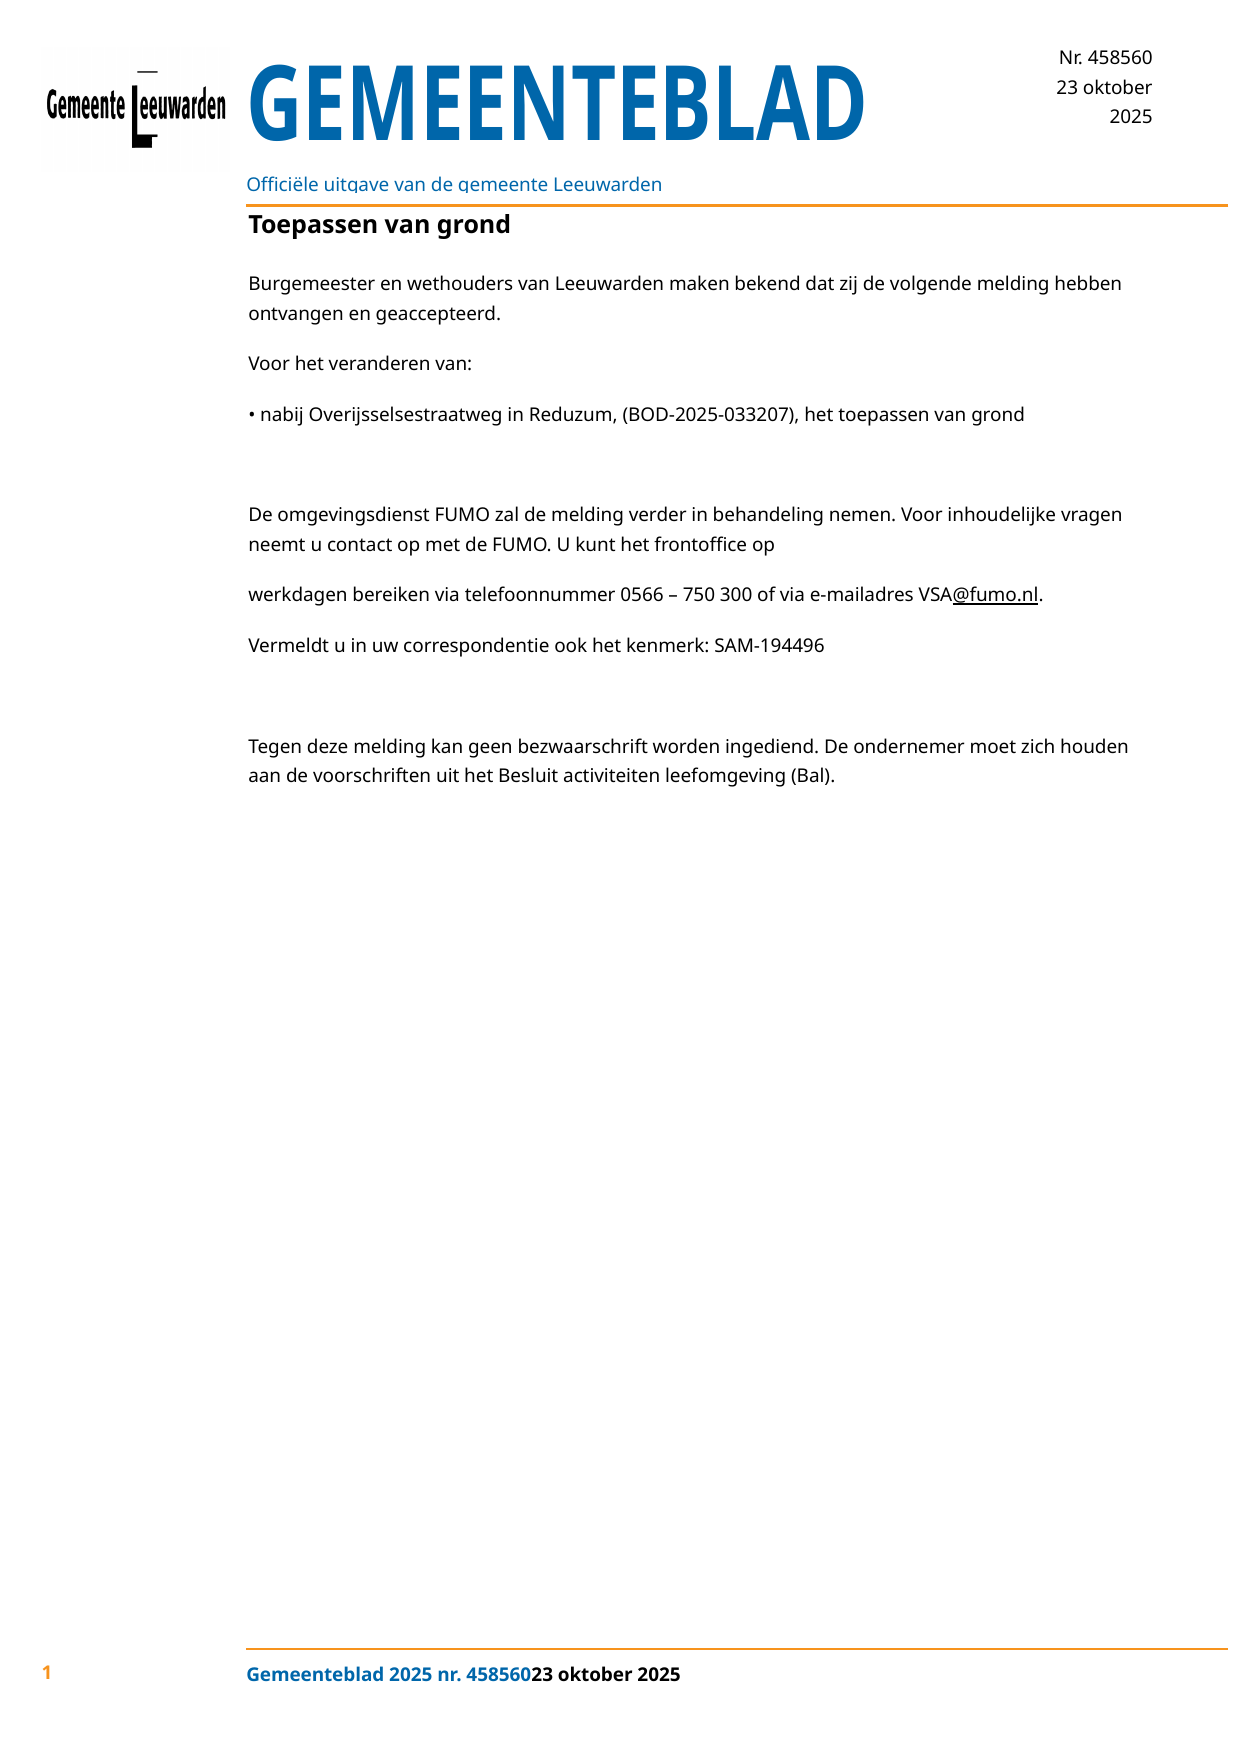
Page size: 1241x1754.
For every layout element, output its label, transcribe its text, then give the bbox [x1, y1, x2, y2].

text Toepassen van grond [248, 207, 1152, 241]
picture [41, 47, 231, 172]
text Tegen deze melding kan geen bezwaarschrift worden ingediend. De ondernemer moet zich houden aan de voorschriften uit het Besluit activiteiten leefomgeving (Bal). [248, 733, 1152, 788]
text • nabij Overijsselsestraatweg in Reduzum, (BOD-2025-033207), het toepassen van grond [248, 401, 1152, 426]
text Voor het veranderen van: [248, 350, 1152, 376]
text Burgemeester en wethouders van Leeuwarden maken bekend dat zij de volgende melding hebben ontvangen en geaccepteerd. [248, 270, 1152, 326]
text De omgevingsdienst FUMO zal de melding verder in behandeling nemen. Voor inhoudelijke vragen neemt u contact op met de FUMO. U kunt het frontoffice op [248, 502, 1152, 557]
text werkdagen bereiken via telefoonnummer 0566 – 750 300 of via e-mailadres VSA@fumo.nl. [248, 582, 1152, 607]
text Vermeldt u in uw correspondentie ook het kenmerk: SAM-194496 [248, 632, 1152, 658]
